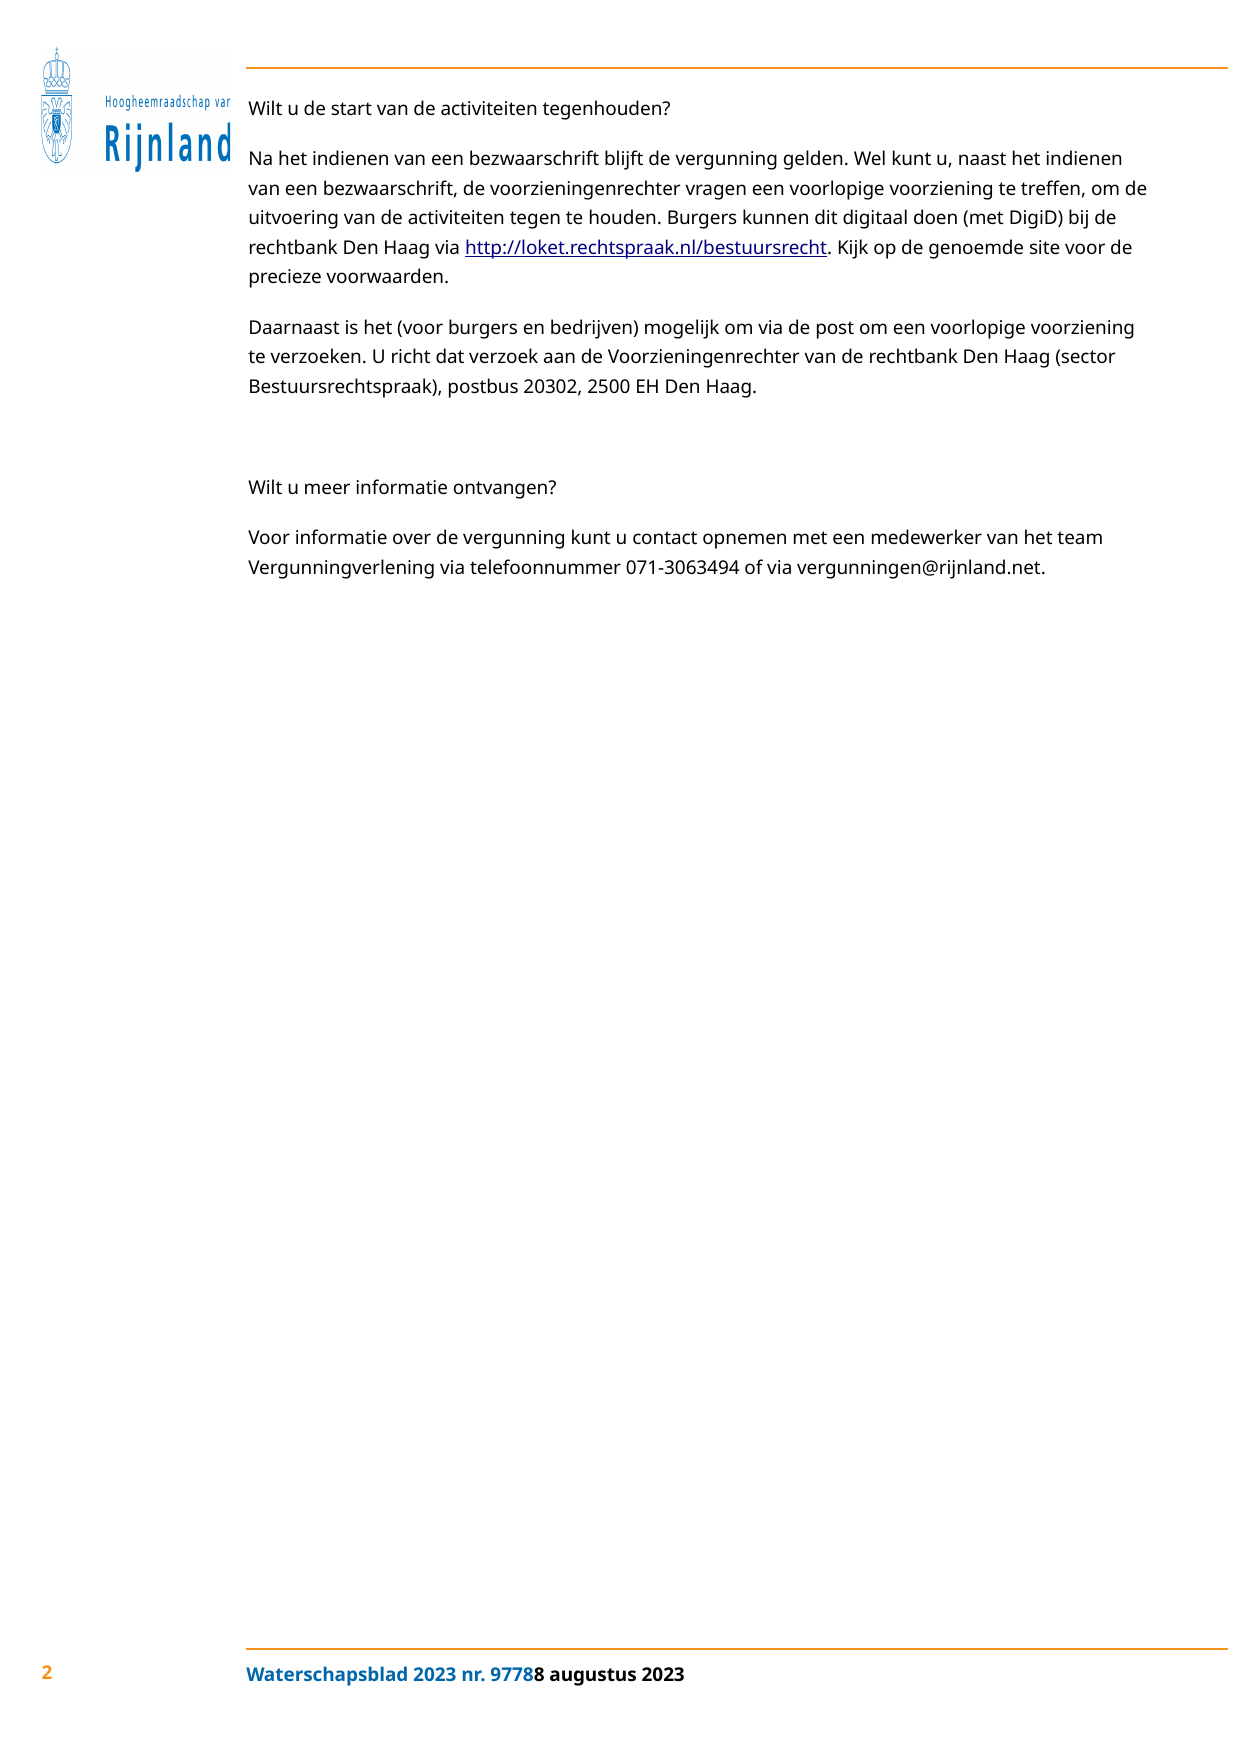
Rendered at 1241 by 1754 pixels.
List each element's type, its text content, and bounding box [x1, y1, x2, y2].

text Voor informatie over de vergunning kunt u contact opnemen met een medewerker van het team Vergunningverlening via telefoonnummer 071-3063494 of via vergunningen@rijnland.net. [248, 524, 1152, 580]
text Daarnaast is het (voor burgers en bedrijven) mogelijk om via de post om een voorlopige voorziening te verzoeken. U richt dat verzoek aan de Voorzieningenrechter van de rechtbank Den Haag (sector Bestuursrechtspraak), postbus 20302, 2500 EH Den Haag. [248, 314, 1152, 399]
text Wilt u de start van de activiteiten tegenhouden? [248, 95, 1152, 121]
text Na het indienen van een bezwaarschrift blijft de vergunning gelden. Wel kunt u, naast het indienen van een bezwaarschrift, de voorzieningenrechter vragen een voorlopige voorziening te treffen, om de uitvoering van de activiteiten tegen te houden. Burgers kunnen dit digitaal doen (met DigiD) bij de rechtbank Den Haag via http://loket.rechtspraak.nl/bestuursrecht. Kijk op de genoemde site voor de precieze voorwaarden. [248, 145, 1152, 289]
text Wilt u meer informatie ontvangen? [248, 474, 1152, 500]
picture [41, 47, 231, 172]
